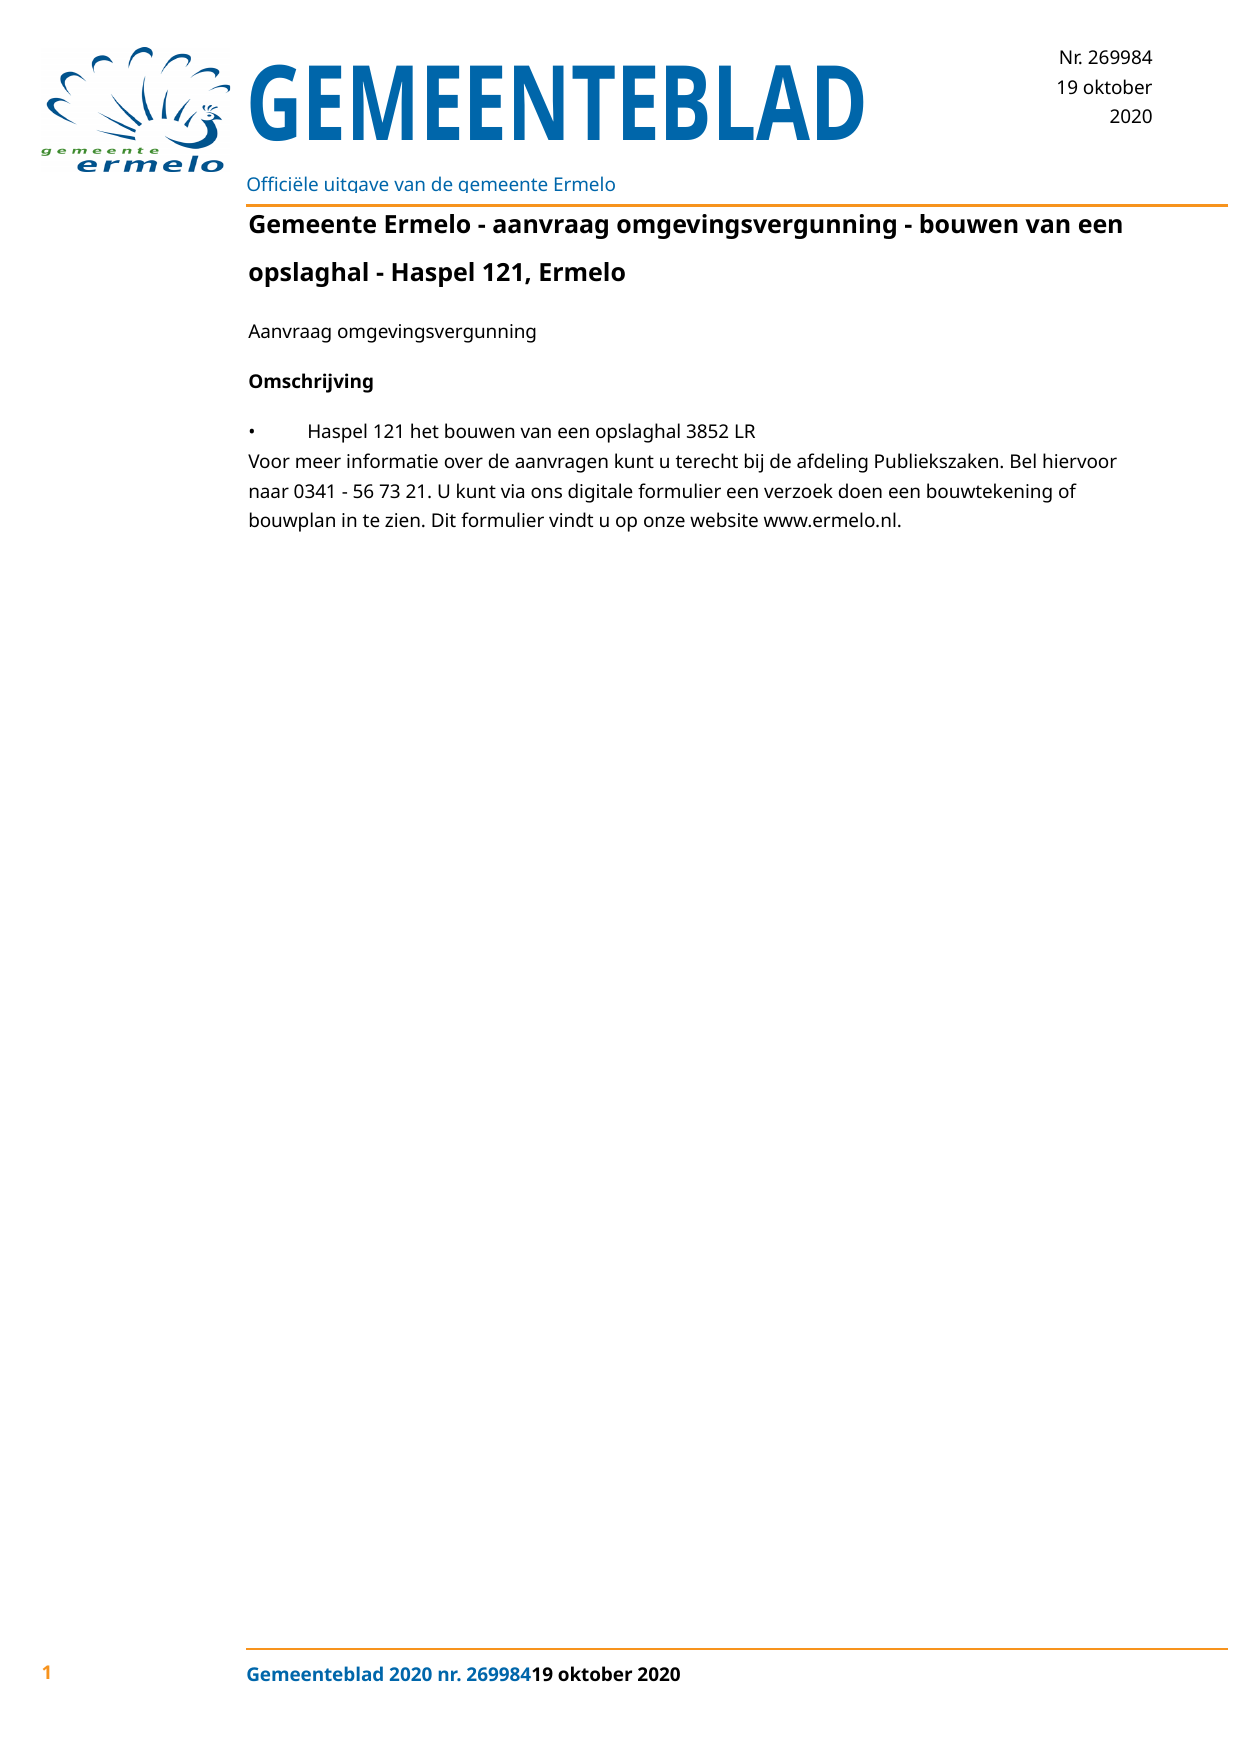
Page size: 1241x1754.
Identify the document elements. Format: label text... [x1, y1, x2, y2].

text Aanvraag omgevingsvergunning [248, 318, 1152, 344]
text Omschrijving [248, 368, 1152, 394]
picture [41, 47, 231, 172]
text Gemeente Ermelo - aanvraag omgevingsvergunning - bouwen van een opslaghal - Haspel 121, Ermelo [248, 207, 1152, 288]
list Haspel 121 het bouwen van een opslaghal 3852 LR [248, 419, 1152, 444]
text Voor meer informatie over de aanvragen kunt u terecht bij de afdeling Publiekszaken. Bel hiervoor naar 0341 - 56 73 21. U kunt via ons digitale formulier een verzoek doen een bouwtekening of bouwplan in te zien. Dit formulier vindt u op onze website www.ermelo.nl. [248, 448, 1152, 533]
